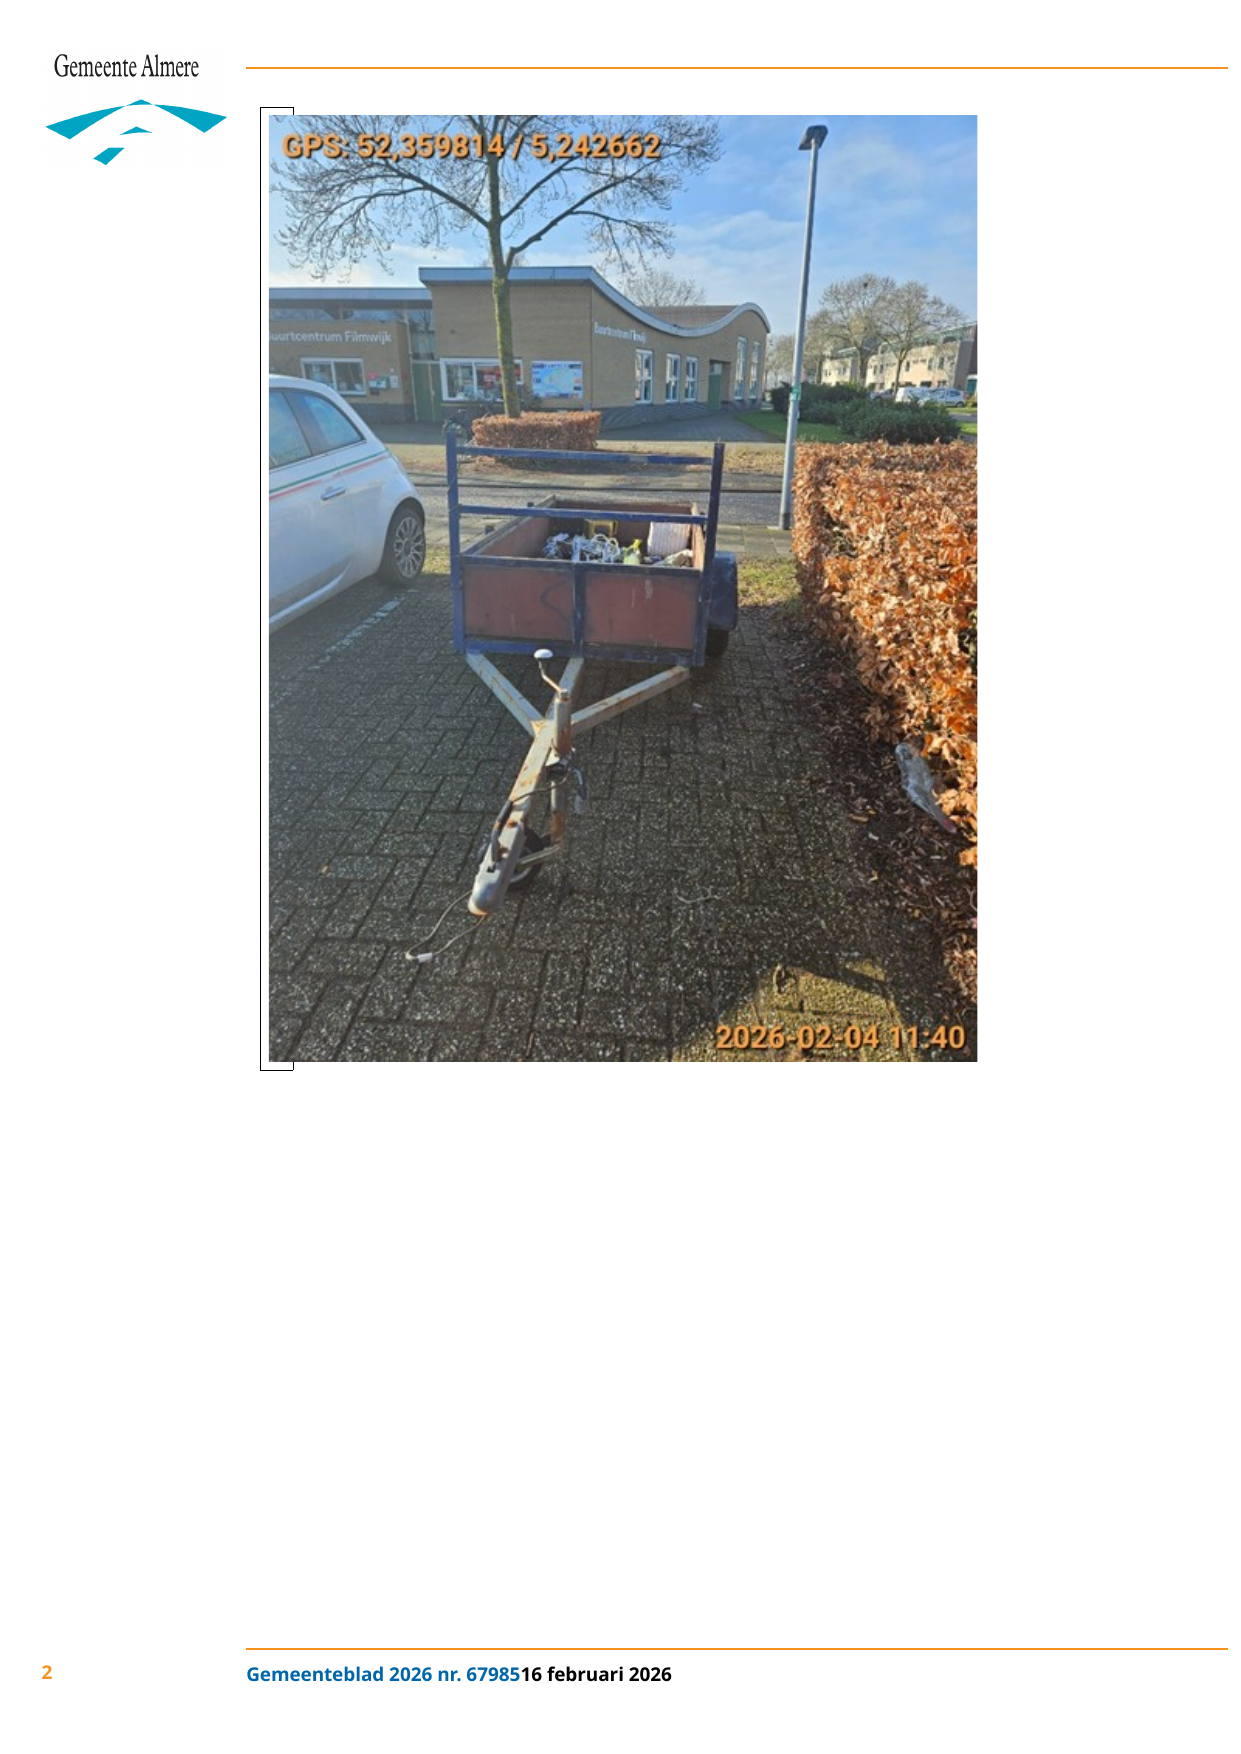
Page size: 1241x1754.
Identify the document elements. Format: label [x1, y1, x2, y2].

picture [268, 115, 978, 1062]
picture [41, 47, 231, 172]
